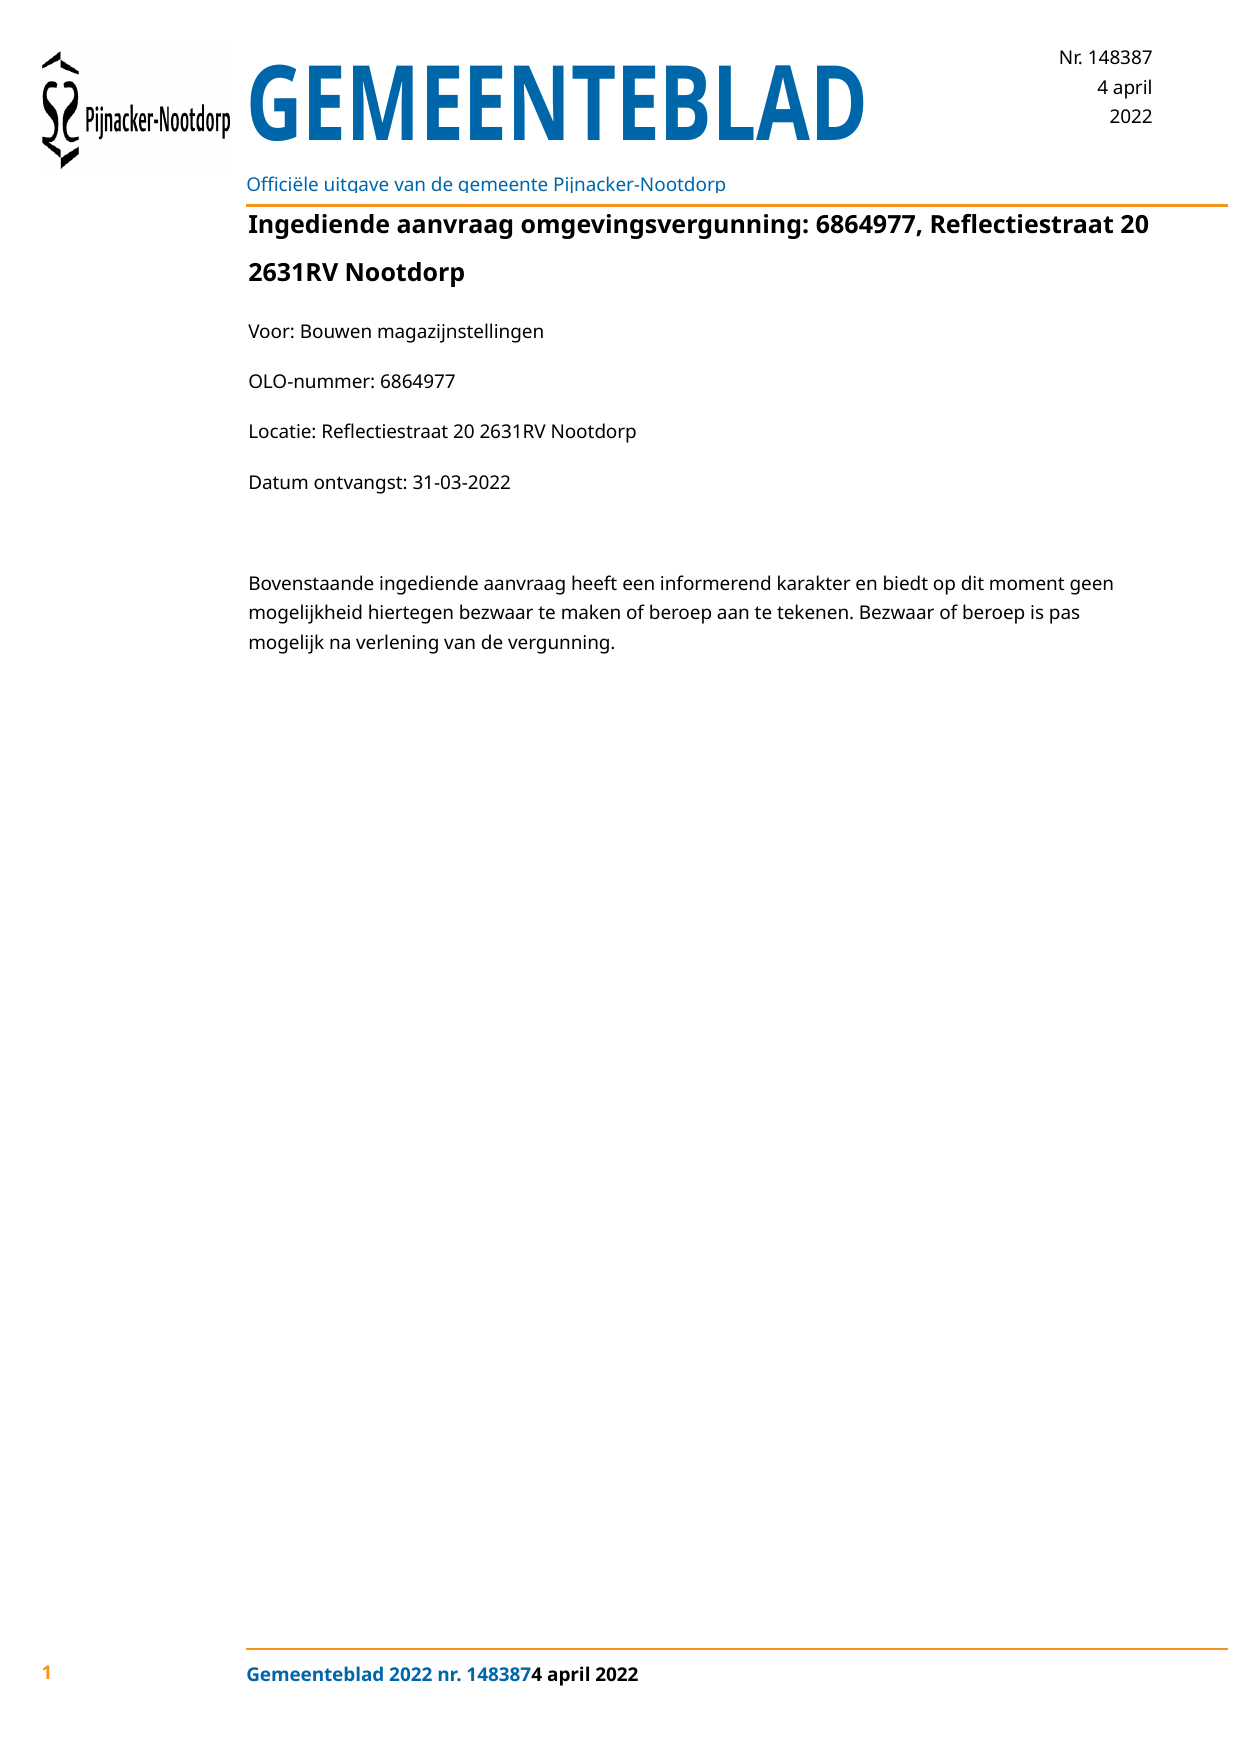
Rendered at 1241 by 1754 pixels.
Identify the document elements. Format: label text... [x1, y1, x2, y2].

text Ingediende aanvraag omgevingsvergunning: 6864977, Reflectiestraat 20 2631RV Nootdorp [248, 207, 1152, 288]
text Bovenstaande ingediende aanvraag heeft een informerend karakter en biedt op dit moment geen mogelijkheid hiertegen bezwaar te maken of beroep aan te tekenen. Bezwaar of beroep is pas mogelijk na verlening van de vergunning. [248, 570, 1152, 655]
text OLO-nummer: 6864977 [248, 368, 1152, 394]
text Datum ontvangst: 31-03-2022 [248, 469, 1152, 495]
picture [41, 47, 231, 172]
text Voor: Bouwen magazijnstellingen [248, 318, 1152, 344]
text Locatie: Reflectiestraat 20 2631RV Nootdorp [248, 419, 1152, 444]
